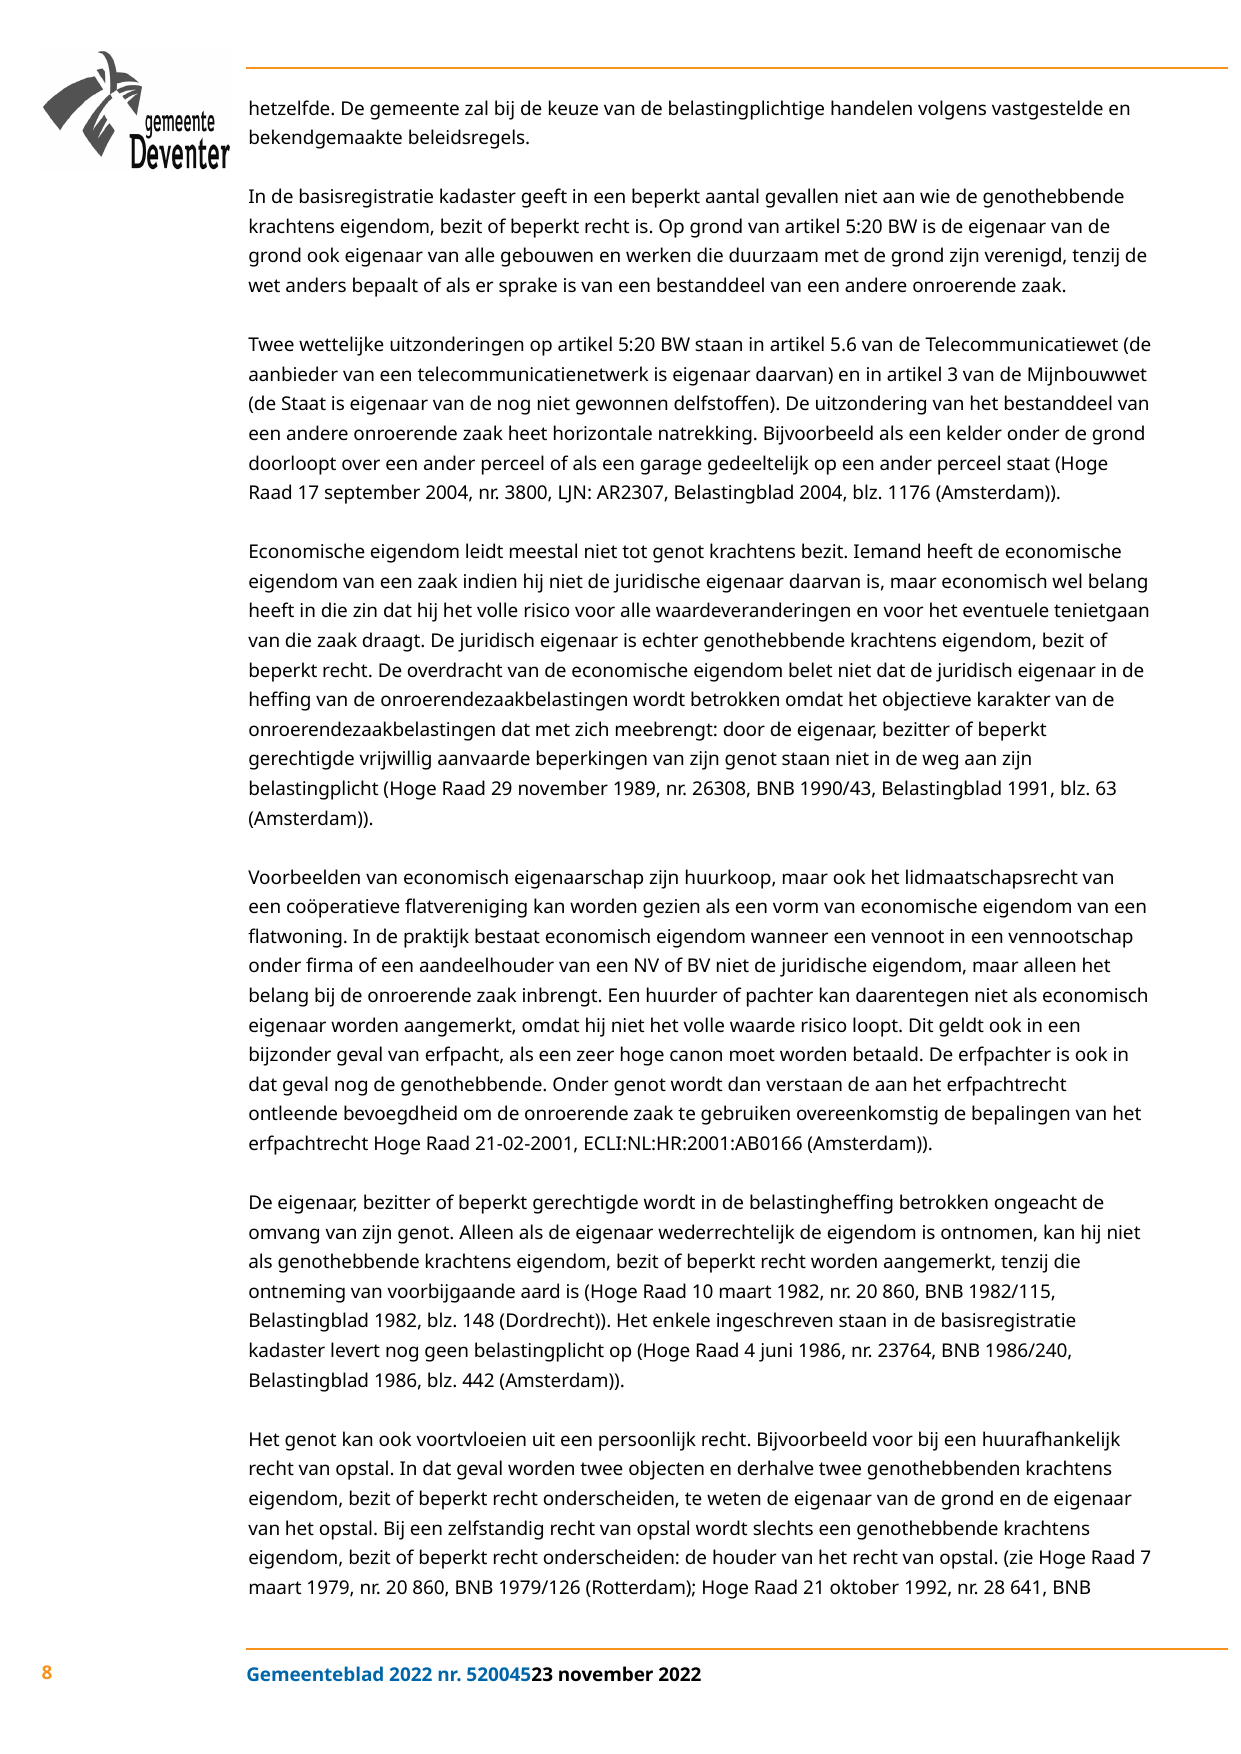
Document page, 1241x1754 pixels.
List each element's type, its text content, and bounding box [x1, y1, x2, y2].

text hetzelfde. De gemeente zal bij de keuze van de belastingplichtige handelen volgens vastgestelde en bekendgemaakte beleidsregels. [248, 95, 1152, 150]
text Het genot kan ook voortvloeien uit een persoonlijk recht. Bijvoorbeeld voor bij een huurafhankelijk recht van opstal. In dat geval worden twee objecten en derhalve twee genothebbenden krachtens eigendom, bezit of beperkt recht onderscheiden, te weten de eigenaar van de grond en de eigenaar van het opstal. Bij een zelfstandig recht van opstal wordt slechts een genothebbende krachtens eigendom, bezit of beperkt recht onderscheiden: de houder van het recht van opstal. (zie Hoge Raad 7 maart 1979, nr. 20 860, BNB 1979/126 (Rotterdam); Hoge Raad 21 oktober 1992, nr. 28 641, BNB [248, 1426, 1152, 1600]
text In de basisregistratie kadaster geeft in een beperkt aantal gevallen niet aan wie de genothebbende krachtens eigendom, bezit of beperkt recht is. Op grond van artikel 5:20 BW is de eigenaar van de grond ook eigenaar van alle gebouwen en werken die duurzaam met de grond zijn verenigd, tenzij de wet anders bepaalt of als er sprake is van een bestanddeel van een andere onroerende zaak. [248, 183, 1152, 298]
text Economische eigendom leidt meestal niet tot genot krachtens bezit. Iemand heeft de economische eigendom van een zaak indien hij niet de juridische eigenaar daarvan is, maar economisch wel belang heeft in die zin dat hij het volle risico voor alle waardeveranderingen en voor het eventuele tenietgaan van die zaak draagt. De juridisch eigenaar is echter genothebbende krachtens eigendom, bezit of beperkt recht. De overdracht van de economische eigendom belet niet dat de juridisch eigenaar in de heffing van de onroerendezaakbelastingen wordt betrokken omdat het objectieve karakter van de onroerendezaakbelastingen dat met zich meebrengt: door de eigenaar, bezitter of beperkt gerechtigde vrijwillig aanvaarde beperkingen van zijn genot staan niet in de weg aan zijn belastingplicht (Hoge Raad 29 november 1989, nr. 26308, BNB 1990/43, Belastingblad 1991, blz. 63 (Amsterdam)). [248, 538, 1152, 831]
text Twee wettelijke uitzonderingen op artikel 5:20 BW staan in artikel 5.6 van de Telecommunicatiewet (de aanbieder van een telecommunicatienetwerk is eigenaar daarvan) en in artikel 3 van de Mijnbouwwet (de Staat is eigenaar van de nog niet gewonnen delfstoffen). De uitzondering van het bestanddeel van een andere onroerende zaak heet horizontale natrekking. Bijvoorbeeld als een kelder onder de grond doorloopt over een ander perceel of als een garage gedeeltelijk op een ander perceel staat (Hoge Raad 17 september 2004, nr. 3800, LJN: AR2307, Belastingblad 2004, blz. 1176 (Amsterdam)). [248, 331, 1152, 505]
text Voorbeelden van economisch eigenaarschap zijn huurkoop, maar ook het lidmaatschapsrecht van een coöperatieve flatvereniging kan worden gezien als een vorm van economische eigendom van een flatwoning. In de praktijk bestaat economisch eigendom wanneer een vennoot in een vennootschap onder firma of een aandeelhouder van een NV of BV niet de juridische eigendom, maar alleen het belang bij de onroerende zaak inbrengt. Een huurder of pachter kan daarentegen niet als economisch eigenaar worden aangemerkt, omdat hij niet het volle waarde risico loopt. Dit geldt ook in een bijzonder geval van erfpacht, als een zeer hoge canon moet worden betaald. De erfpachter is ook in dat geval nog de genothebbende. Onder genot wordt dan verstaan de aan het erfpachtrecht ontleende bevoegdheid om de onroerende zaak te gebruiken overeenkomstig de bepalingen van het erfpachtrecht Hoge Raad 21-02-2001, ECLI:NL:HR:2001:AB0166 (Amsterdam)). [248, 864, 1152, 1156]
text De eigenaar, bezitter of beperkt gerechtigde wordt in de belastingheffing betrokken ongeacht de omvang van zijn genot. Alleen als de eigenaar wederrechtelijk de eigendom is ontnomen, kan hij niet als genothebbende krachtens eigendom, bezit of beperkt recht worden aangemerkt, tenzij die ontneming van voorbijgaande aard is (Hoge Raad 10 maart 1982, nr. 20 860, BNB 1982/115, Belastingblad 1982, blz. 148 (Dordrecht)). Het enkele ingeschreven staan in de basisregistratie kadaster levert nog geen belastingplicht op (Hoge Raad 4 juni 1986, nr. 23764, BNB 1986/240, Belastingblad 1986, blz. 442 (Amsterdam)). [248, 1189, 1152, 1393]
picture [41, 47, 231, 172]
